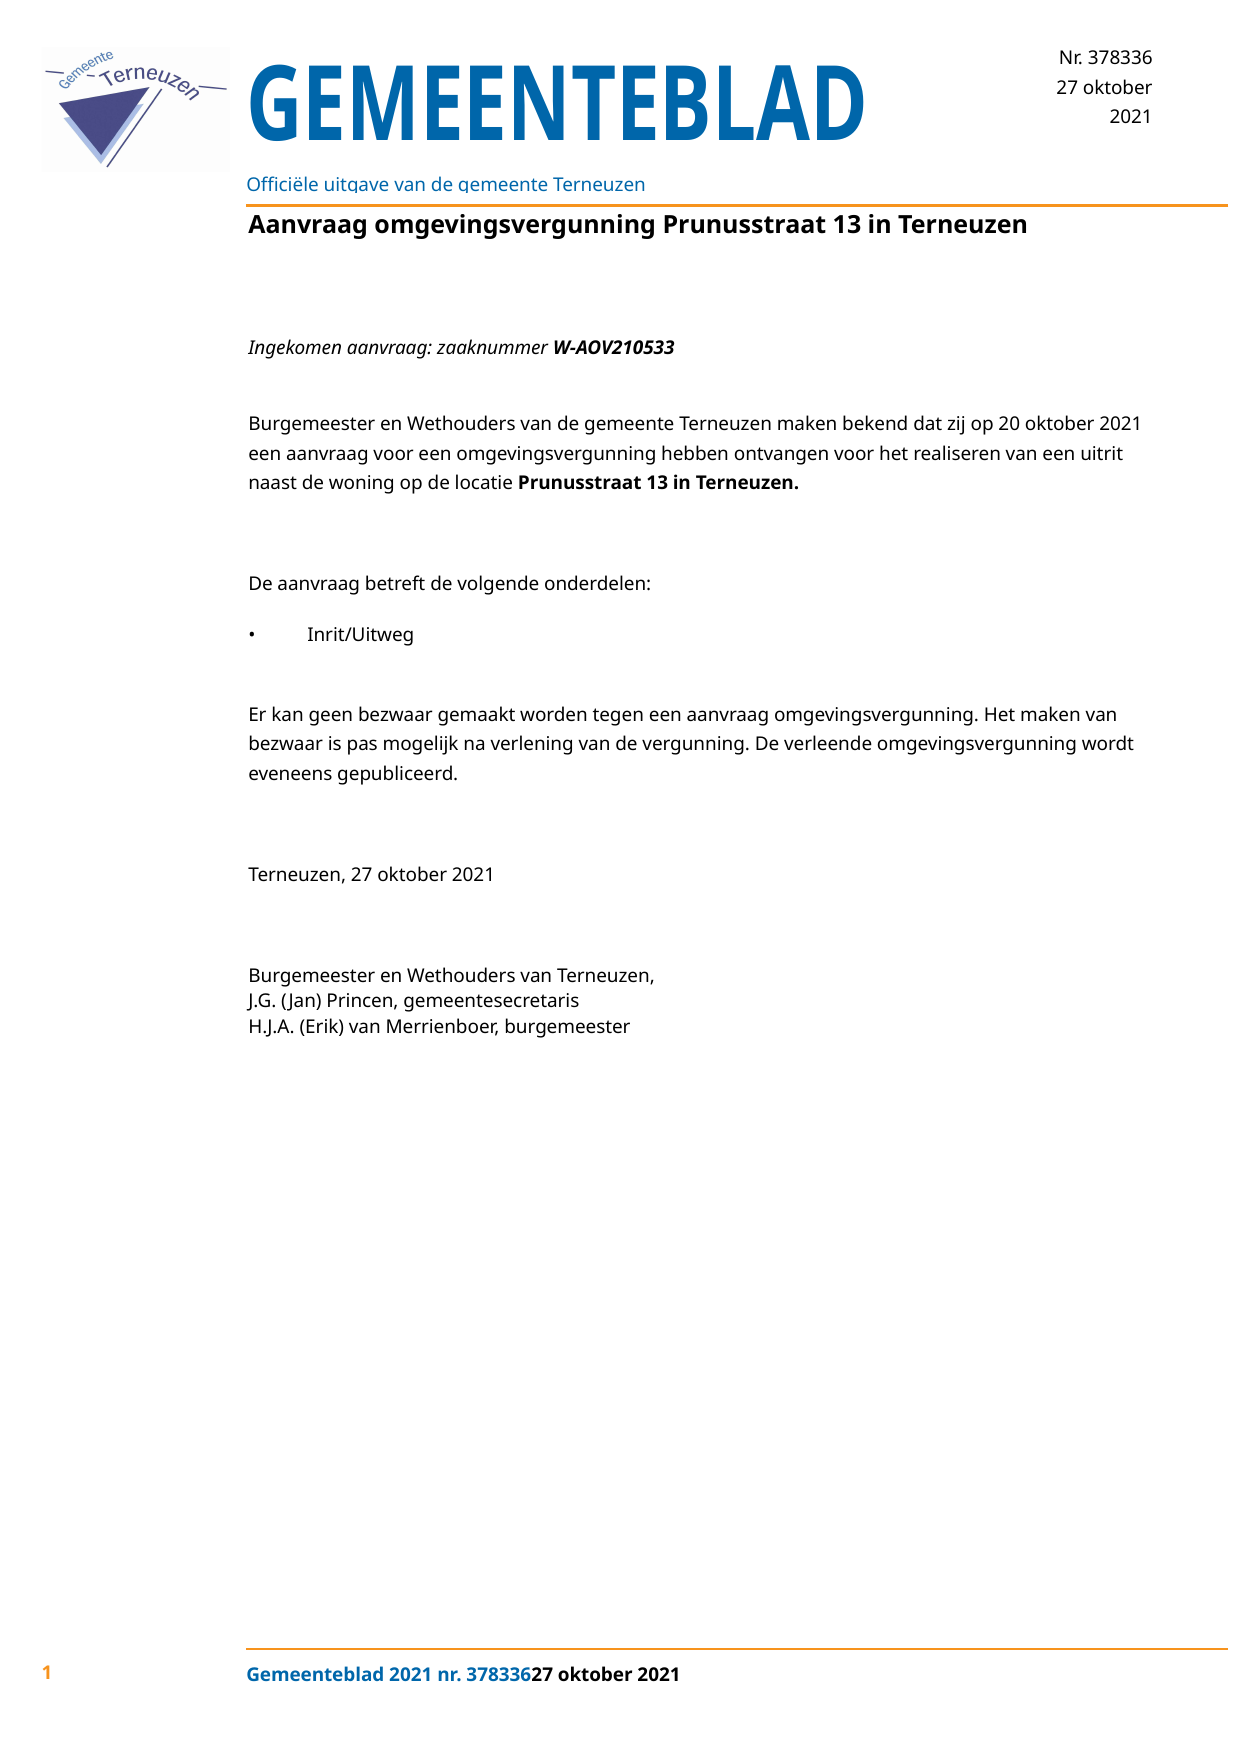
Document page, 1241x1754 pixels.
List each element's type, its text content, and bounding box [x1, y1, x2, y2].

table_header Burgemeester en Wethouders van Terneuzen, [248, 962, 1152, 987]
picture [41, 47, 231, 172]
table_cell [248, 1039, 700, 1065]
list Inrit/Uitweg [248, 621, 1152, 647]
text Burgemeester en Wethouders van de gemeente Terneuzen maken bekend dat zij op 20 oktober 2021 een aanvraag voor een omgevingsvergunning hebben ontvangen voor het realiseren van een uitrit naast de woning op de locatie Prunusstraat 13 in Terneuzen. [248, 410, 1152, 495]
text Aanvraag omgevingsvergunning Prunusstraat 13 in Terneuzen [248, 207, 1152, 241]
table_cell H.J.A. (Erik) van Merrienboer, burgemeester [248, 1013, 1152, 1039]
table_cell [700, 988, 1152, 1013]
table_cell J.G. (Jan) Princen, gemeentesecretaris [248, 988, 700, 1013]
text Ingekomen aanvraag: zaaknummer W-AOV210533 [248, 334, 1152, 360]
text Er kan geen bezwaar gemaakt worden tegen een aanvraag omgevingsvergunning. Het maken van bezwaar is pas mogelijk na verlening van de vergunning. De verleende omgevingsvergunning wordt eveneens gepubliceerd. [248, 701, 1152, 786]
text De aanvraag betreft de volgende onderdelen: [248, 570, 1152, 596]
text Terneuzen, 27 oktober 2021 [248, 861, 1152, 887]
table_cell [700, 1039, 1152, 1065]
